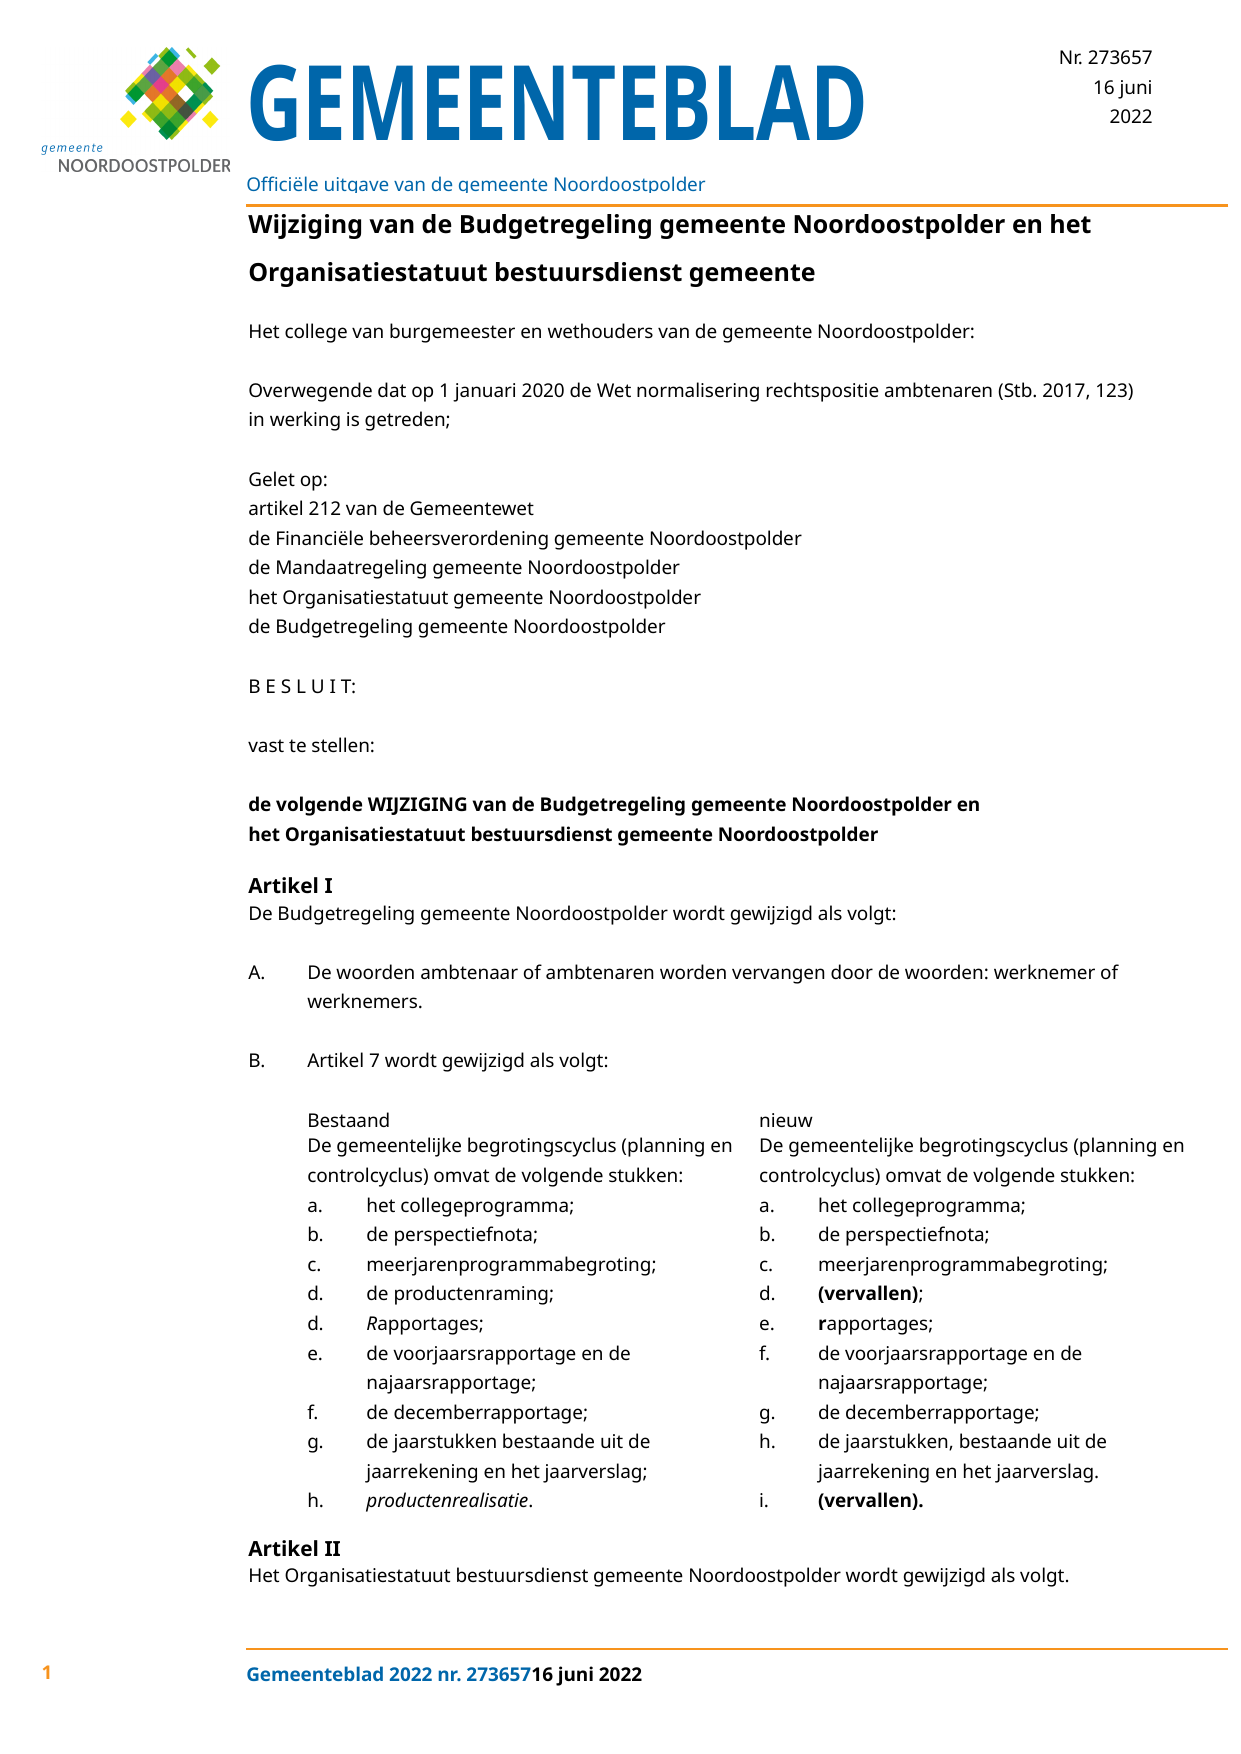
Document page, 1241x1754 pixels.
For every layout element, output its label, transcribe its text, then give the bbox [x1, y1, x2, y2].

list De woorden ambtenaar of ambtenaren worden vervangen door de woorden: werknemer of werknemers. [248, 959, 1152, 1014]
text Artikel II [248, 1534, 1152, 1563]
table_header Bestaand [307, 1107, 759, 1133]
picture [41, 47, 231, 172]
list Artikel 7 wordt gewijzigd als volgt: [248, 1048, 1152, 1073]
table_cell De gemeentelijke begrotingscyclus (planning en controlcyclus) omvat de volgende stukken: het collegeprogramma; de perspectiefnota; meerjarenprogrammabegroting; (vervallen); rapportages; de voorjaarsrapportage en de najaarsrapportage; de decemberrapportage; de jaarstukken, bestaande uit de jaarrekening en het jaarverslag. (vervallen). [759, 1133, 1211, 1513]
text Wijziging van de Budgetregeling gemeente Noordoostpolder en het Organisatiestatuut bestuursdienst gemeente [248, 207, 1152, 288]
text de Budgetregeling gemeente Noordoostpolder [248, 614, 1152, 639]
text het Organisatiestatuut bestuursdienst gemeente Noordoostpolder [248, 821, 1152, 847]
text artikel 212 van de Gemeentewet [248, 495, 1152, 521]
table_header nieuw [759, 1107, 1211, 1133]
text De Budgetregeling gemeente Noordoostpolder wordt gewijzigd als volgt: [248, 900, 1152, 925]
text Artikel I [248, 871, 1152, 900]
text de volgende WIJZIGING van de Budgetregeling gemeente Noordoostpolder en [248, 791, 1152, 817]
table_cell De gemeentelijke begrotingscyclus (planning en controlcyclus) omvat de volgende stukken: het collegeprogramma; de perspectiefnota; meerjarenprogrammabegroting; de productenraming; Rapportages; de voorjaarsrapportage en de najaarsrapportage; de decemberrapportage; de jaarstukken bestaande uit de jaarrekening en het jaarverslag; productenrealisatie. [307, 1133, 759, 1513]
text Overwegende dat op 1 januari 2020 de Wet normalisering rechtspositie ambtenaren (Stb. 2017, 123) in werking is getreden; [248, 377, 1152, 432]
text Gelet op: [248, 466, 1152, 492]
text de Financiële beheersverordening gemeente Noordoostpolder [248, 525, 1152, 551]
text B E S L U I T: [248, 673, 1152, 699]
text vast te stellen: [248, 732, 1152, 758]
text Het Organisatiestatuut bestuursdienst gemeente Noordoostpolder wordt gewijzigd als volgt. [248, 1563, 1152, 1588]
text de Mandaatregeling gemeente Noordoostpolder [248, 554, 1152, 580]
text het Organisatiestatuut gemeente Noordoostpolder [248, 584, 1152, 610]
text Het college van burgemeester en wethouders van de gemeente Noordoostpolder: [248, 318, 1152, 344]
